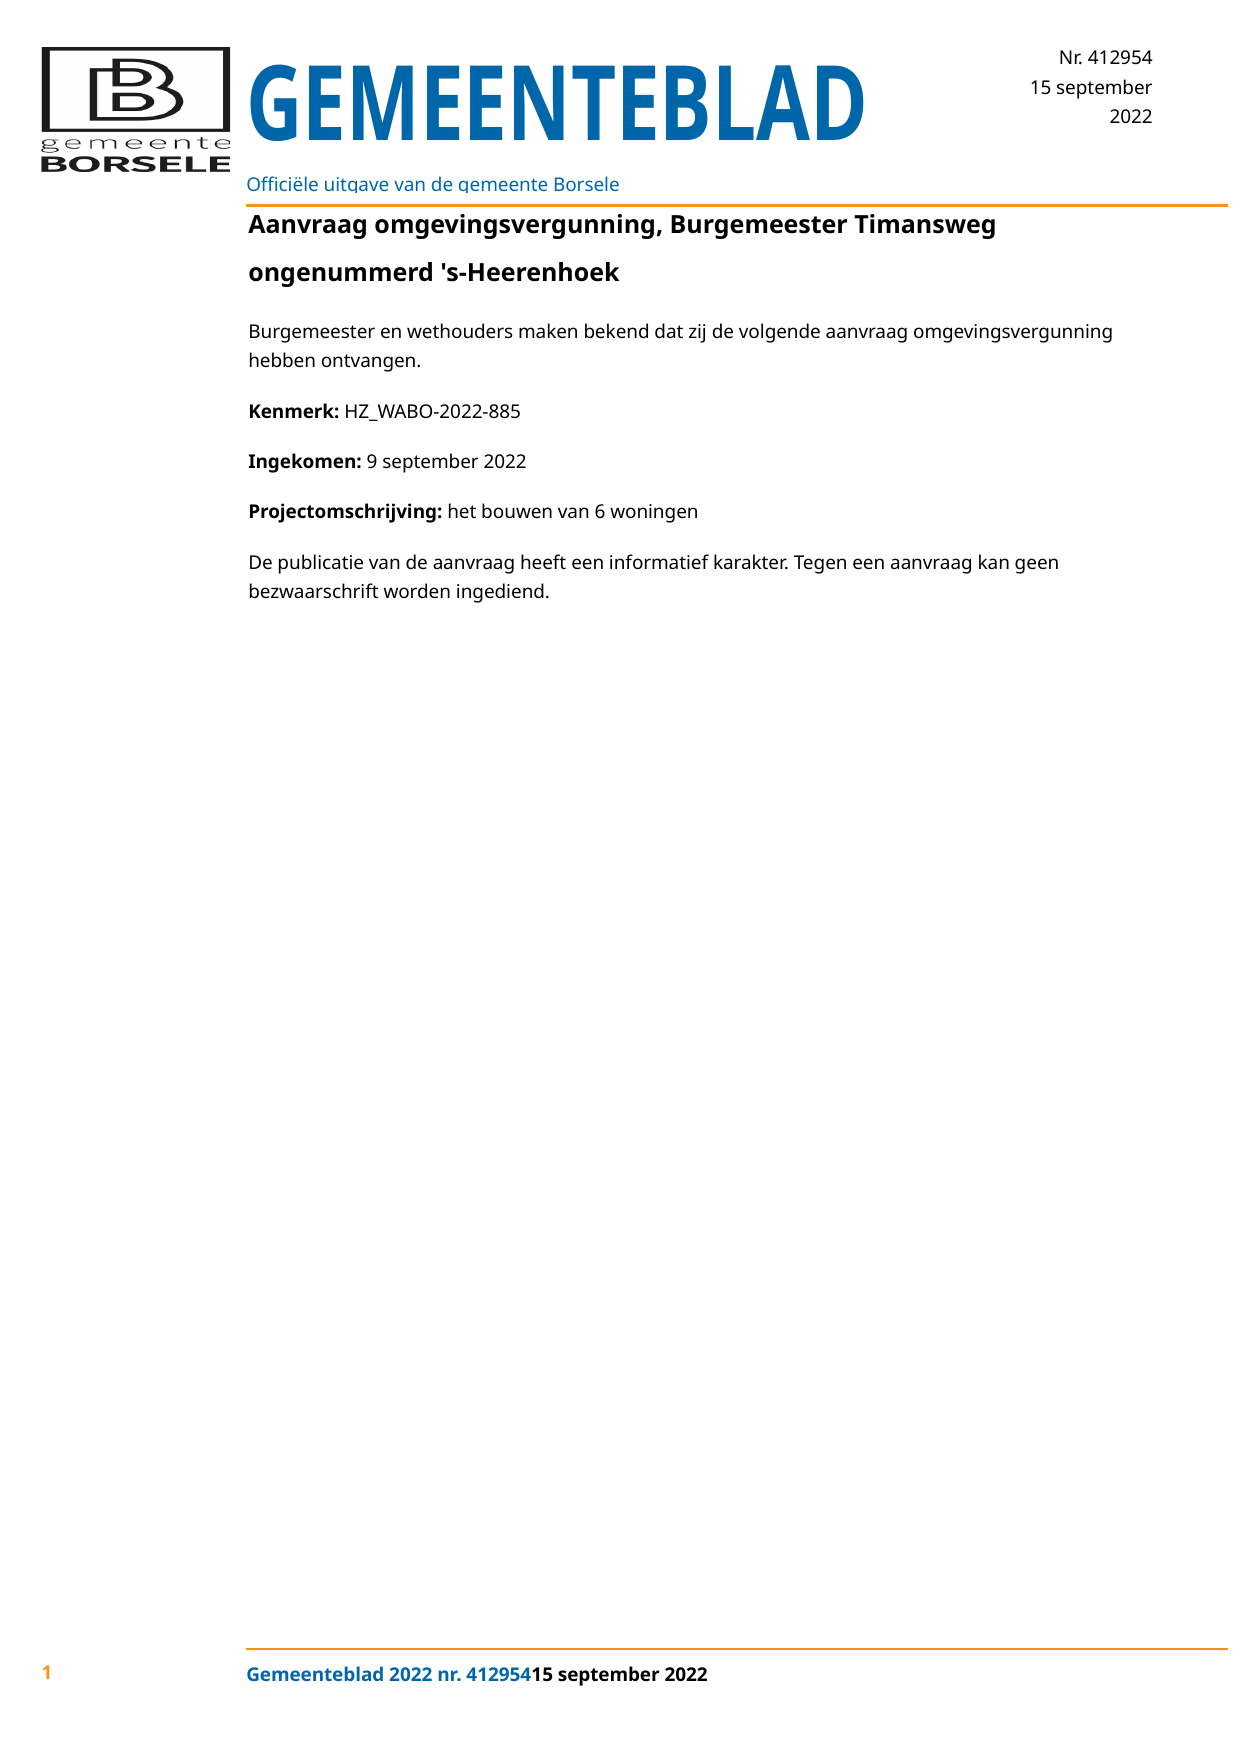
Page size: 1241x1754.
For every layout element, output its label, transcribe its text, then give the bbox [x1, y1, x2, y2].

text De publicatie van de aanvraag heeft een informatief karakter. Tegen een aanvraag kan geen bezwaarschrift worden ingediend. [248, 549, 1152, 604]
text Ingekomen: 9 september 2022 [248, 448, 1152, 474]
picture [41, 47, 231, 172]
text Burgemeester en wethouders maken bekend dat zij de volgende aanvraag omgevingsvergunning hebben ontvangen. [248, 318, 1152, 373]
text Aanvraag omgevingsvergunning, Burgemeester Timansweg ongenummerd 's-Heerenhoek [248, 207, 1152, 288]
text Projectomschrijving: het bouwen van 6 woningen [248, 499, 1152, 524]
text Kenmerk: HZ_WABO-2022-885 [248, 398, 1152, 424]
